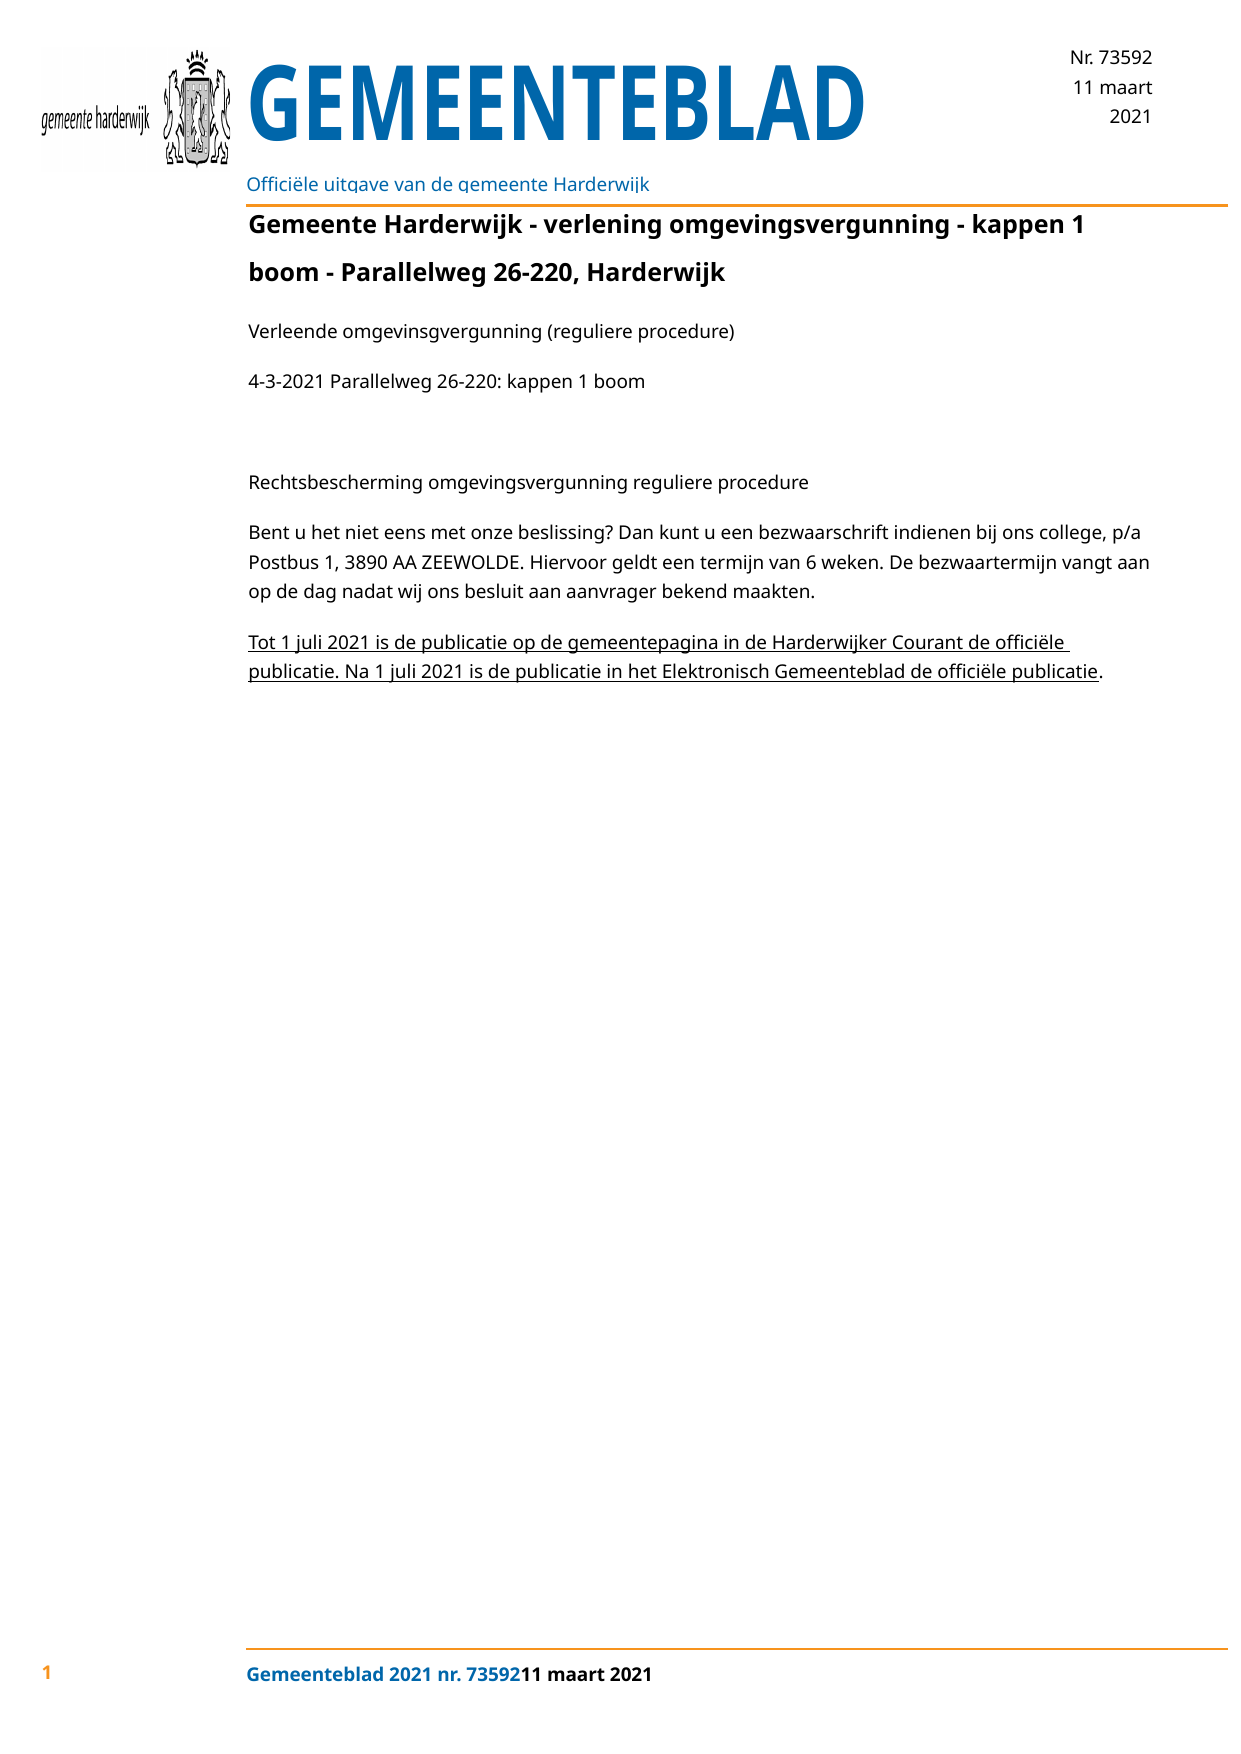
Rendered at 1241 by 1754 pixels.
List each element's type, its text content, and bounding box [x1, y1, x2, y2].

text Bent u het niet eens met onze beslissing? Dan kunt u een bezwaarschrift indienen bij ons college, p/a Postbus 1, 3890 AA ZEEWOLDE. Hiervoor geldt een termijn van 6 weken. De bezwaartermijn vangt aan op de dag nadat wij ons besluit aan aanvrager bekend maakten. [248, 519, 1152, 604]
picture [41, 47, 231, 172]
text Tot 1 juli 2021 is de publicatie op de gemeentepagina in de Harderwijker Courant de officiële publicatie. Na 1 juli 2021 is de publicatie in het Elektronisch Gemeenteblad de officiële publicatie. [248, 629, 1152, 684]
text Gemeente Harderwijk - verlening omgevingsvergunning - kappen 1 boom - Parallelweg 26-220, Harderwijk [248, 207, 1152, 288]
text Rechtsbescherming omgevingsvergunning reguliere procedure [248, 469, 1152, 495]
text Verleende omgevinsgvergunning (reguliere procedure) [248, 318, 1152, 344]
text 4-3-2021 Parallelweg 26-220: kappen 1 boom [248, 368, 1152, 394]
